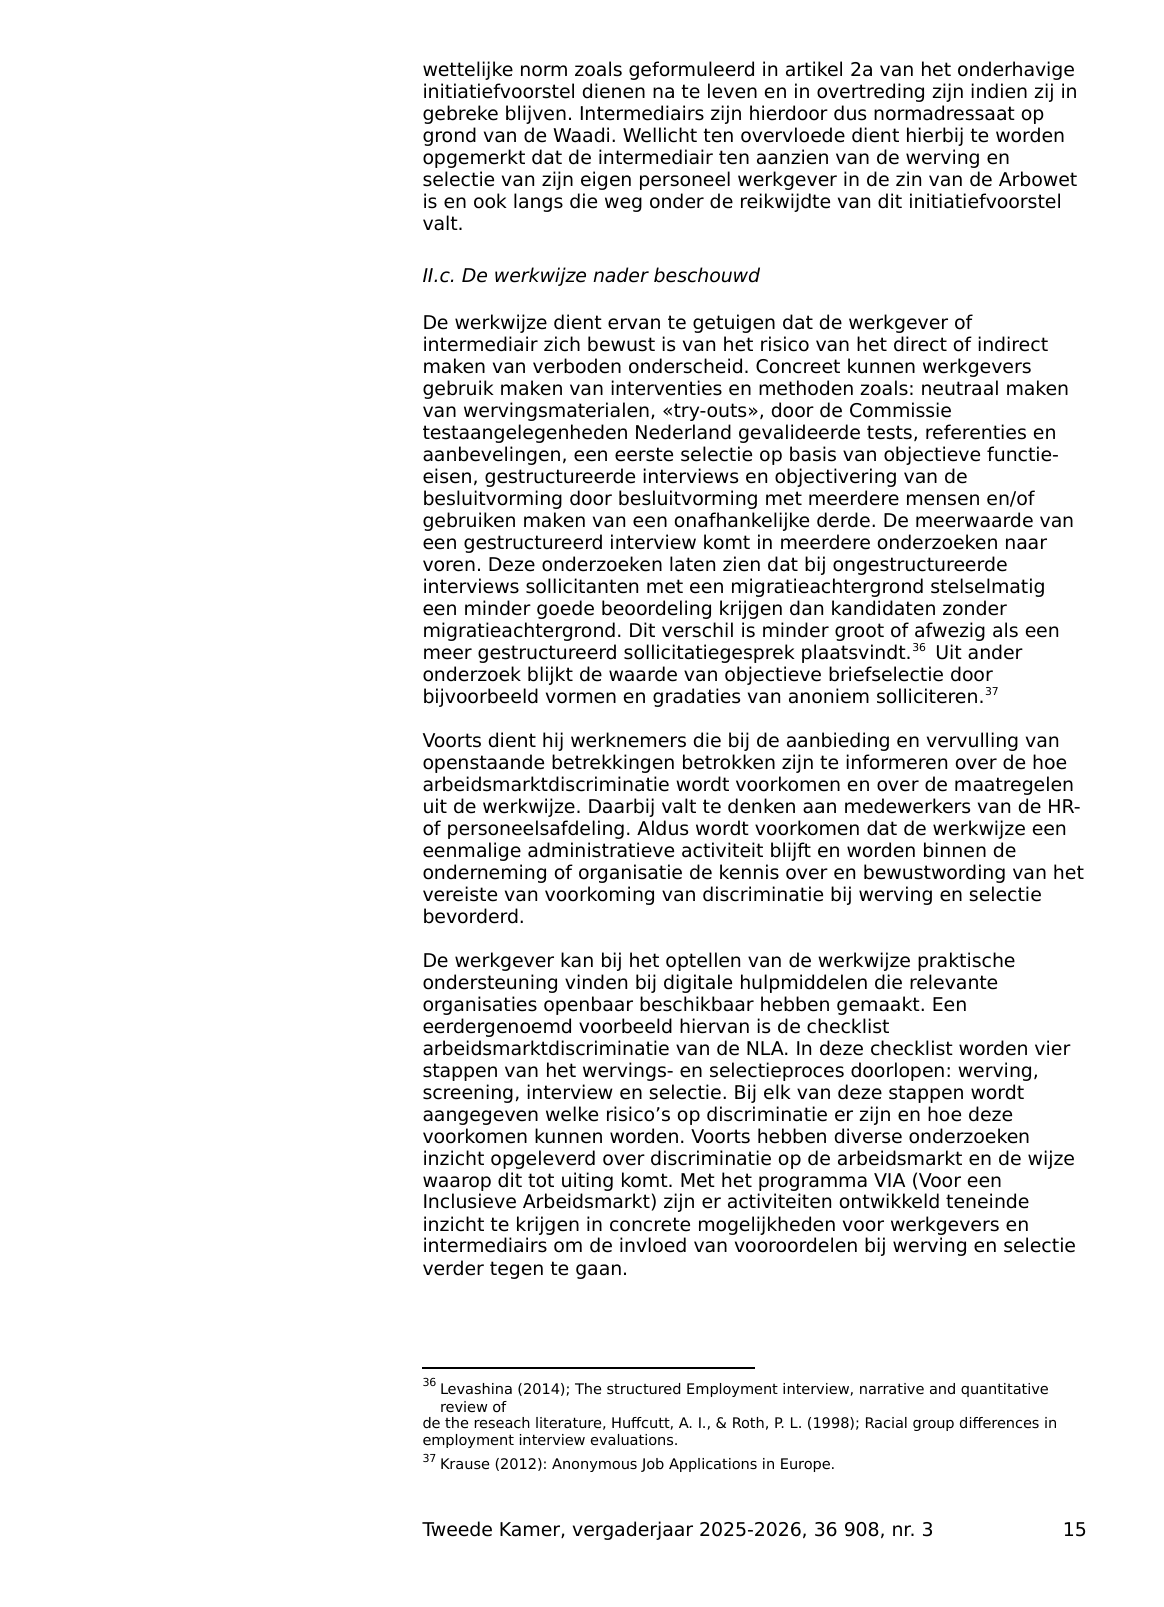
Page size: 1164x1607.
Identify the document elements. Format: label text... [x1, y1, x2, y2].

text Levashina (2014); The structured Employment interview, narrative and quantitative review of [422, 1377, 1087, 1416]
text De werkwijze dient ervan te getuigen dat de werkgever of intermediair zich bewust is van het risico van het direct of indirect maken van verboden onderscheid. Concreet kunnen werkgevers gebruik maken van interventies en methoden zoals: neutraal maken van wervingsmaterialen, «try-outs», door de Commissie testaangelegenheden Nederland gevalideerde tests, referenties en aanbevelingen, een eerste selectie op basis van objectieve functie-eisen, gestructureerde interviews en objectivering van de besluitvorming door besluitvorming met meerdere mensen en/of gebruiken maken van een onafhankelijke derde. De meerwaarde van een gestructureerd interview komt in meerdere onderzoeken naar voren. Deze onderzoeken laten zien dat bij ongestructureerde interviews sollicitanten met een migratieachtergrond stelselmatig een minder goede beoordeling krijgen dan kandidaten zonder migratieachtergrond. Dit verschil is minder groot of afwezig als een meer gestructureerd sollicitatiegesprek plaatsvindt. Uit ander onderzoek blijkt de waarde van objectieve briefselectie door bijvoorbeeld vormen en gradaties van anoniem solliciteren. [422, 312, 1087, 707]
text de the reseach literature, Huffcutt, A. I., & Roth, P. L. (1998); Racial group differences in [422, 1416, 1087, 1432]
text Voorts dient hij werknemers die bij de aanbieding en vervulling van openstaande betrekkingen betrokken zijn te informeren over de hoe arbeidsmarktdiscriminatie wordt voorkomen en over de maatregelen uit de werkwijze. Daarbij valt te denken aan medewerkers van de HR- of personeelsafdeling. Aldus wordt voorkomen dat de werkwijze een eenmalige administratieve activiteit blijft en worden binnen de onderneming of organisatie de kennis over en bewustwording van het vereiste van voorkoming van discriminatie bij werving en selectie bevorderd. [422, 730, 1087, 927]
text De werkgever kan bij het optellen van de werkwijze praktische ondersteuning vinden bij digitale hulpmiddelen die relevante organisaties openbaar beschikbaar hebben gemaakt. Een eerdergenoemd voorbeeld hiervan is de checklist arbeidsmarktdiscriminatie van de NLA. In deze checklist worden vier stappen van het wervings- en selectieproces doorlopen: werving, screening, interview en selectie. Bij elk van deze stappen wordt aangegeven welke risico’s op discriminatie er zijn en hoe deze voorkomen kunnen worden. Voorts hebben diverse onderzoeken inzicht opgeleverd over discriminatie op de arbeidsmarkt en de wijze waarop dit tot uiting komt. Met het programma VIA (Voor een Inclusieve Arbeidsmarkt) zijn er activiteiten ontwikkeld teneinde inzicht te krijgen in concrete mogelijkheden voor werkgevers en intermediairs om de invloed van vooroordelen bij werving en selectie verder tegen te gaan. [422, 950, 1087, 1279]
text wettelijke norm zoals geformuleerd in artikel 2a van het onderhavige initiatiefvoorstel dienen na te leven en in overtreding zijn indien zij in gebreke blijven. Intermediairs zijn hierdoor dus normadressaat op grond van de Waadi. Wellicht ten overvloede dient hierbij te worden opgemerkt dat de intermediair ten aanzien van de werving en selectie van zijn eigen personeel werkgever in de zin van de Arbowet is en ook langs die weg onder de reikwijdte van dit initiatiefvoorstel valt. [422, 59, 1087, 235]
text Krause (2012): Anonymous Job Applications in Europe. [422, 1452, 1087, 1474]
text employment interview evaluations. [422, 1432, 1087, 1449]
subtitle II.c. De werkwijze nader beschouwd [422, 265, 1087, 287]
